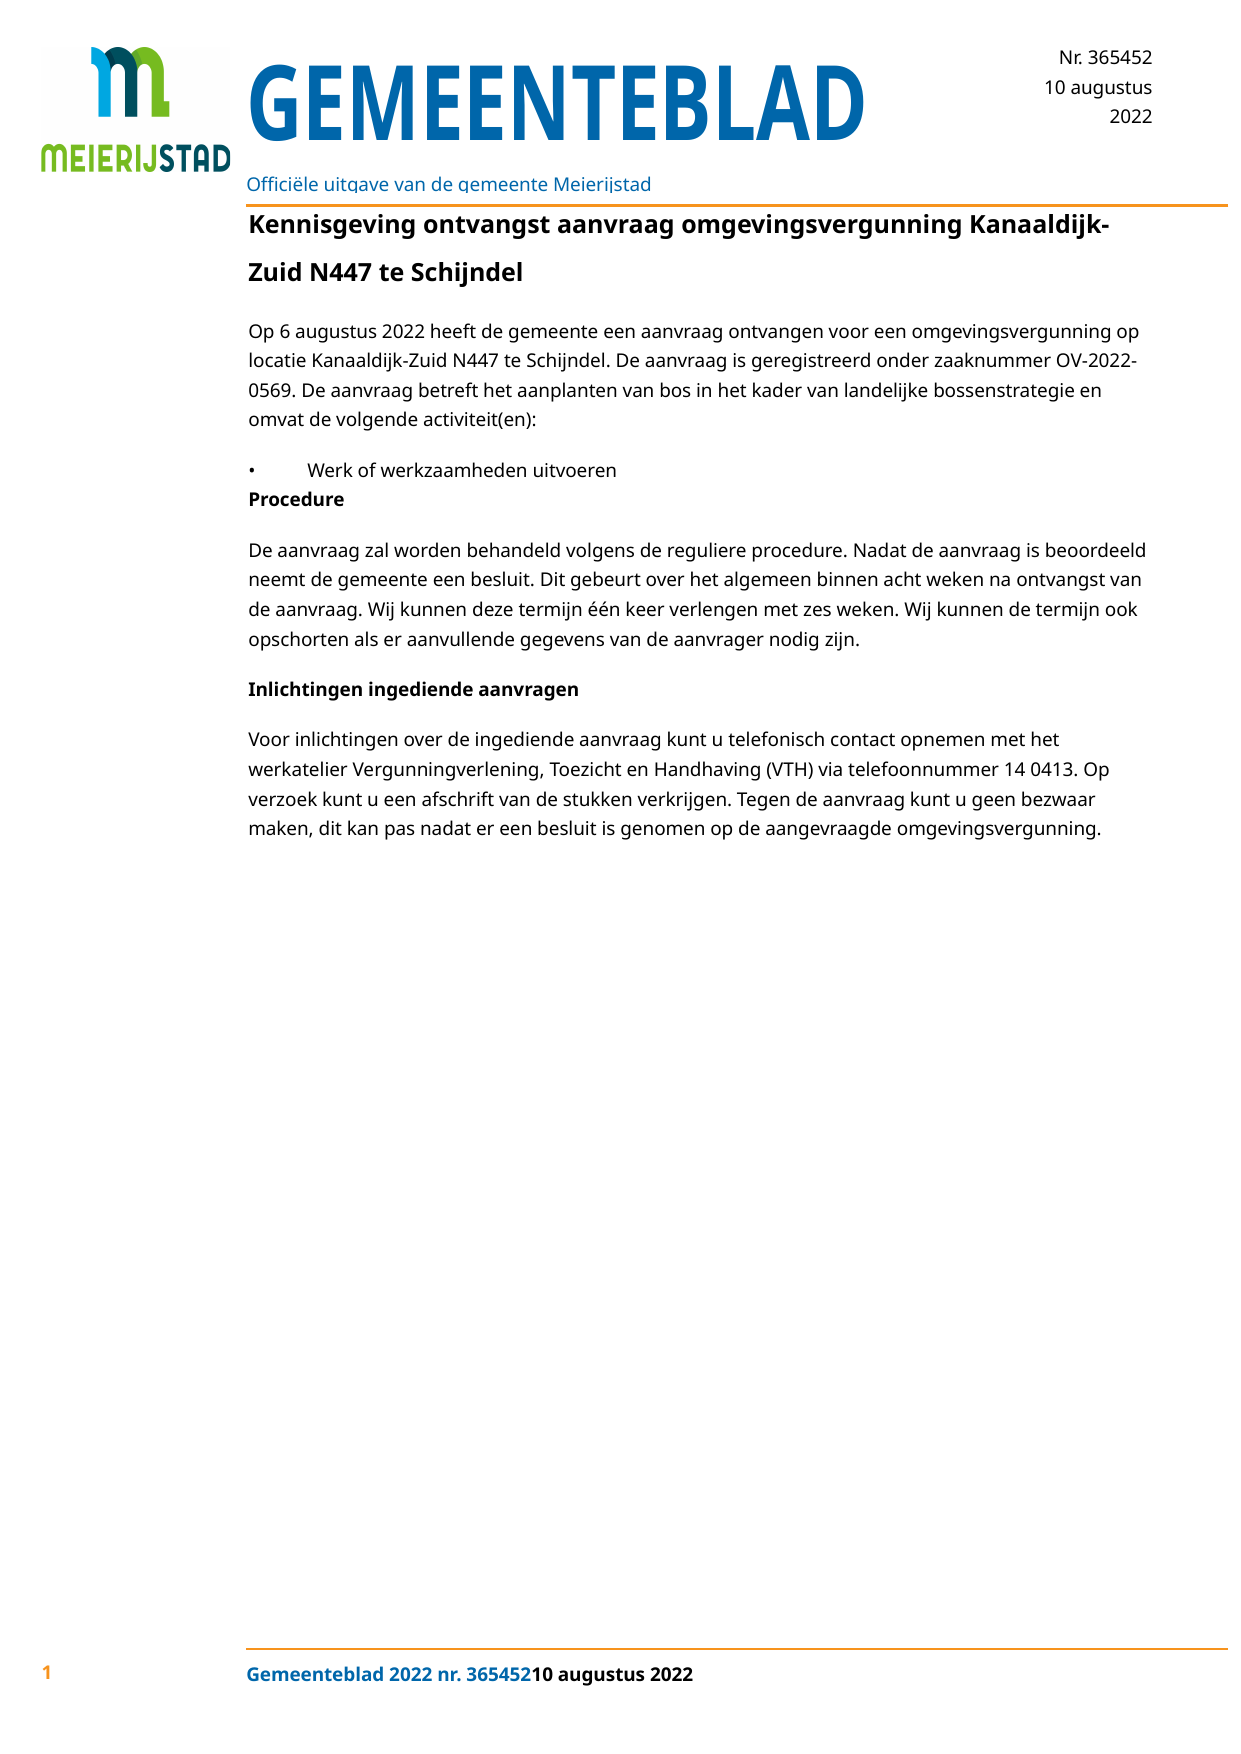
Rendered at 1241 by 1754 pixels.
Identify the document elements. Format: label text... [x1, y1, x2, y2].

text Voor inlichtingen over de ingediende aanvraag kunt u telefonisch contact opnemen met het werkatelier Vergunningverlening, Toezicht en Handhaving (VTH) via telefoonnummer 14 0413. Op verzoek kunt u een afschrift van de stukken verkrijgen. Tegen de aanvraag kunt u geen bezwaar maken, dit kan pas nadat er een besluit is genomen op de aangevraagde omgevingsvergunning. [248, 727, 1152, 841]
list Werk of werkzaamheden uitvoeren [248, 457, 1152, 483]
text Procedure [248, 487, 1152, 512]
text Kennisgeving ontvangst aanvraag omgevingsvergunning Kanaaldijk-Zuid N447 te Schijndel [248, 207, 1152, 288]
text Inlichtingen ingediende aanvragen [248, 676, 1152, 702]
text Op 6 augustus 2022 heeft de gemeente een aanvraag ontvangen voor een omgevingsvergunning op locatie Kanaaldijk-Zuid N447 te Schijndel. De aanvraag is geregistreerd onder zaaknummer OV-2022-0569. De aanvraag betreft het aanplanten van bos in het kader van landelijke bossenstrategie en omvat de volgende activiteit(en): [248, 318, 1152, 432]
text De aanvraag zal worden behandeld volgens de reguliere procedure. Nadat de aanvraag is beoordeeld neemt de gemeente een besluit. Dit gebeurt over het algemeen binnen acht weken na ontvangst van de aanvraag. Wij kunnen deze termijn één keer verlengen met zes weken. Wij kunnen de termijn ook opschorten als er aanvullende gegevens van de aanvrager nodig zijn. [248, 537, 1152, 652]
picture [41, 47, 231, 172]
